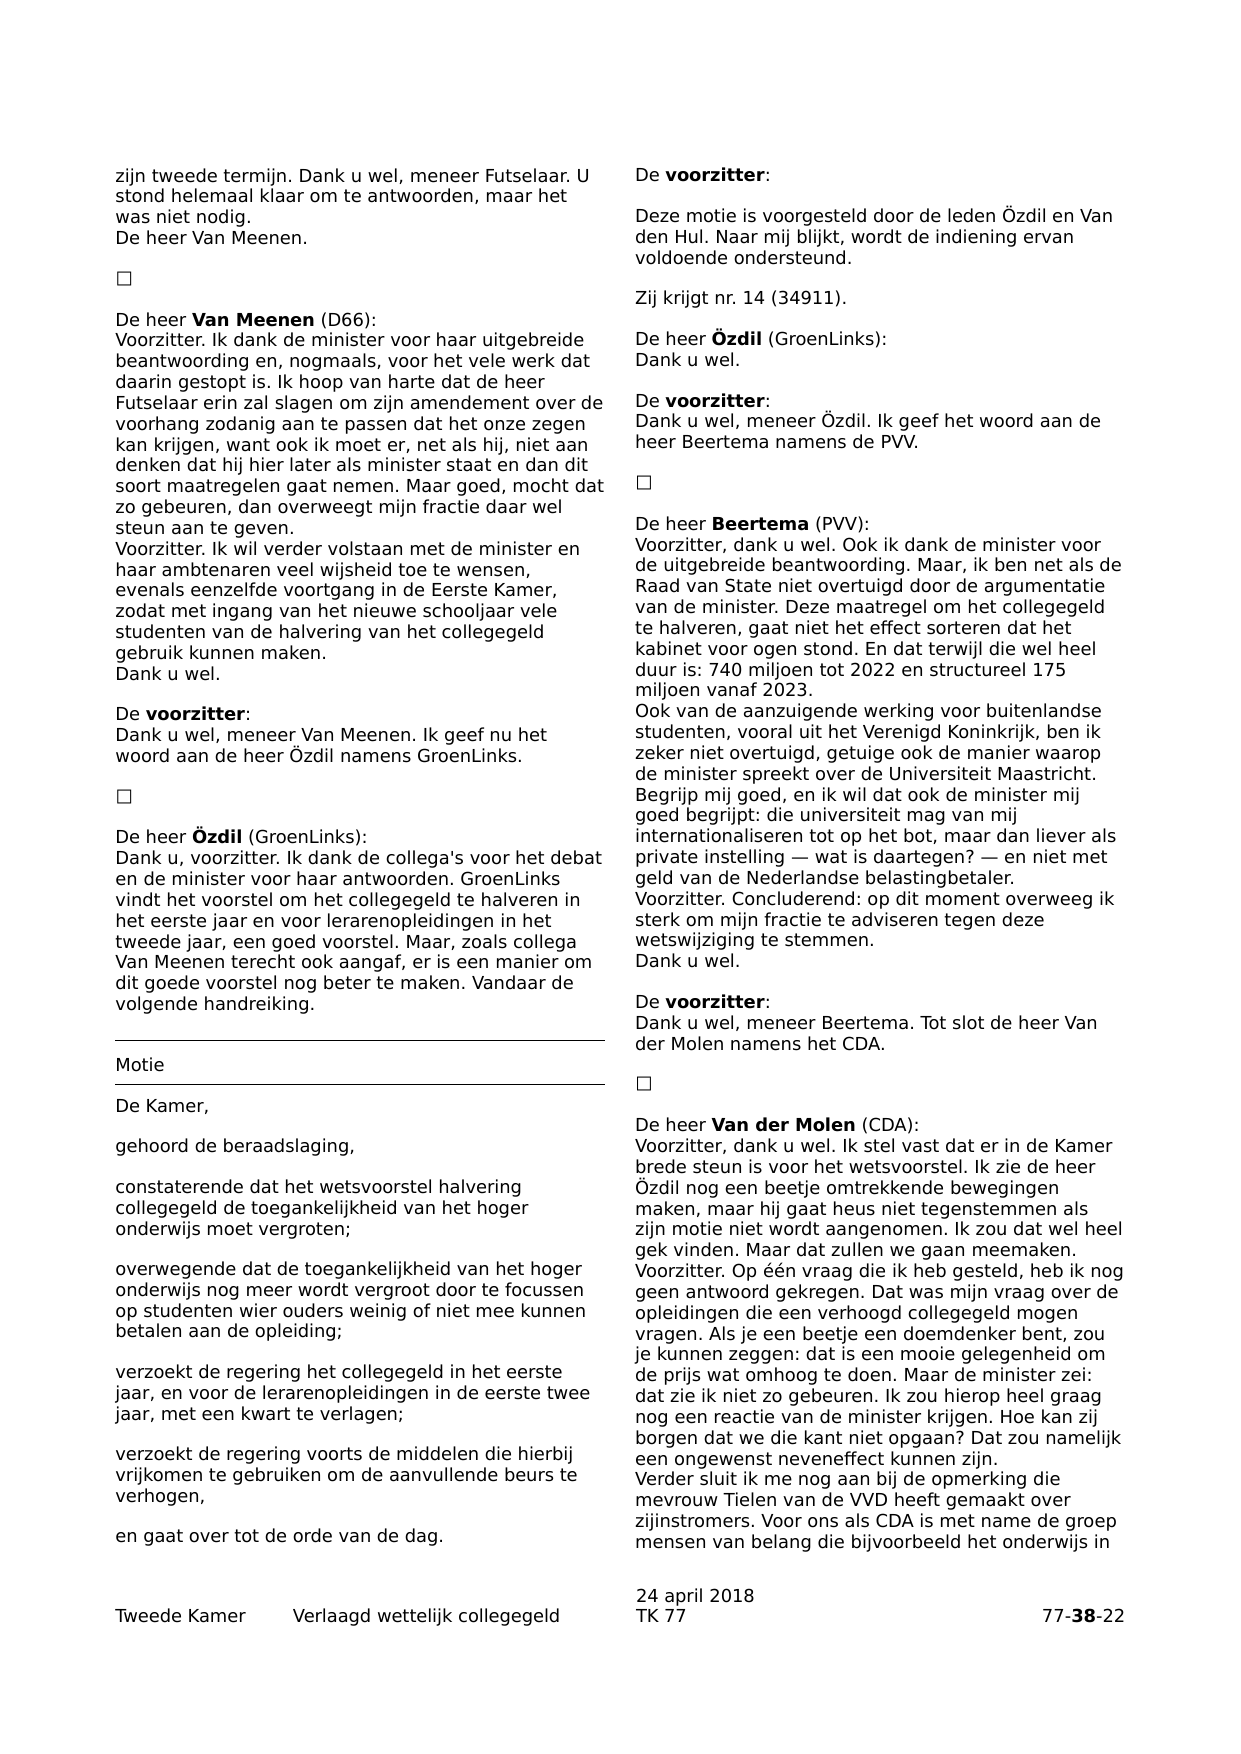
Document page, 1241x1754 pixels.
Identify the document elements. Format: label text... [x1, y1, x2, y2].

text Ook van de aanzuigende werking voor buitenlandse studenten, vooral uit het Verenigd Koninkrijk, ben ik zeker niet overtuigd, getuige ook de manier waarop de minister spreekt over de Universiteit Maastricht. Begrijp mij goed, en ik wil dat ook de minister mij goed begrijpt: die universiteit mag van mij internationaliseren tot op het bot, maar dan liever als private instelling — wat is daartegen? — en niet met geld van de Nederlandse belastingbetaler. [635, 701, 1125, 888]
text Dank u wel, meneer Beertema. Tot slot de heer Van der Molen namens het CDA. [635, 1013, 1125, 1054]
text De Kamer, [115, 1095, 605, 1116]
text De heer Van Meenen (D66): [115, 309, 605, 330]
text Verder sluit ik me nog aan bij de opmerking die mevrouw Tielen van de VVD heeft gemaakt over zijinstromers. Voor ons als CDA is met name de groep mensen van belang die bijvoorbeeld het onderwijs in [635, 1469, 1125, 1552]
text zijn tweede termijn. Dank u wel, meneer Futselaar. U stond helemaal klaar om te antwoorden, maar het was niet nodig. [115, 165, 605, 228]
text ⬜ [115, 269, 605, 289]
text constaterende dat het wetsvoorstel halvering collegegeld de toegankelijkheid van het hoger onderwijs moet vergroten; [115, 1177, 605, 1239]
text Dank u wel. [115, 663, 605, 684]
text De voorzitter: [115, 704, 605, 725]
text Voorzitter. Op één vraag die ik heb gesteld, heb ik nog geen antwoord gekregen. Dat was mijn vraag over de opleidingen die een verhoogd collegegeld mogen vragen. Als je een beetje een doemdenker bent, zou je kunnen zeggen: dat is een mooie gelegenheid om de prijs wat omhoog te doen. Maar de minister zei: dat zie ik niet zo gebeuren. Ik zou hierop heel graag nog een reactie van de minister krijgen. Hoe kan zij borgen dat we die kant niet opgaan? Dat zou namelijk een ongewenst neveneffect kunnen zijn. [635, 1261, 1125, 1469]
text De heer Özdil (GroenLinks): [635, 329, 1125, 350]
text De heer Van der Molen (CDA): [635, 1115, 1125, 1136]
text Dank u wel. [635, 350, 1125, 371]
text Voorzitter. Ik dank de minister voor haar uitgebreide beantwoording en, nogmaals, voor het vele werk dat daarin gestopt is. Ik hoop van harte dat de heer Futselaar erin zal slagen om zijn amendement over de voorhang zodanig aan te passen dat het onze zegen kan krijgen, want ook ik moet er, net als hij, niet aan denken dat hij hier later als minister staat en dan dit soort maatregelen gaat nemen. Maar goed, mocht dat zo gebeuren, dan overweegt mijn fractie daar wel steun aan te geven. [115, 330, 605, 538]
text en gaat over tot de orde van de dag. [115, 1526, 605, 1547]
text Zij krijgt nr. 14 (34911). [635, 288, 1125, 309]
text Dank u wel, meneer Özdil. Ik geef het woord aan de heer Beertema namens de PVV. [635, 411, 1125, 453]
text verzoekt de regering het collegegeld in het eerste jaar, en voor de lerarenopleidingen in de eerste twee jaar, met een kwart te verlagen; [115, 1362, 605, 1424]
text De heer Özdil (GroenLinks): [115, 827, 605, 848]
text Dank u wel. [635, 951, 1125, 972]
text Dank u, voorzitter. Ik dank de collega's voor het debat en de minister voor haar antwoorden. GroenLinks vindt het voorstel om het collegegeld te halveren in het eerste jaar en voor lerarenopleidingen in het tweede jaar, een goed voorstel. Maar, zoals collega Van Meenen terecht ook aangaf, er is een manier om dit goede voorstel nog beter te maken. Vandaar de volgende handreiking. [115, 848, 605, 1015]
text ⬜ [115, 787, 605, 807]
text De voorzitter: [635, 992, 1125, 1013]
text De voorzitter: [635, 165, 1125, 186]
text De heer Van Meenen. [115, 228, 605, 249]
text ⬜ [635, 1074, 1125, 1095]
text gehoord de beraadslaging, [115, 1136, 605, 1157]
text overwegende dat de toegankelijkheid van het hoger onderwijs nog meer wordt vergroot door te focussen op studenten wier ouders weinig of niet mee kunnen betalen aan de opleiding; [115, 1259, 605, 1342]
text Voorzitter, dank u wel. Ook ik dank de minister voor de uitgebreide beantwoording. Maar, ik ben net als de Raad van State niet overtuigd door de argumentatie van de minister. Deze maatregel om het collegegeld te halveren, gaat niet het effect sorteren dat het kabinet voor ogen stond. En dat terwijl die wel heel duur is: 740 miljoen tot 2022 en structureel 175 miljoen vanaf 2023. [635, 534, 1125, 701]
text ⬜ [635, 473, 1125, 494]
text De heer Beertema (PVV): [635, 514, 1125, 534]
text verzoekt de regering voorts de middelen die hierbij vrijkomen te gebruiken om de aanvullende beurs te verhogen, [115, 1444, 605, 1506]
text Voorzitter, dank u wel. Ik stel vast dat er in de Kamer brede steun is voor het wetsvoorstel. Ik zie de heer Özdil nog een beetje omtrekkende bewegingen maken, maar hij gaat heus niet tegenstemmen als zijn motie niet wordt aangenomen. Ik zou dat wel heel gek vinden. Maar dat zullen we gaan meemaken. [635, 1136, 1125, 1261]
text Dank u wel, meneer Van Meenen. Ik geef nu het woord aan de heer Özdil namens GroenLinks. [115, 725, 605, 767]
text Voorzitter. Concluderend: op dit moment overweeg ik sterk om mijn fractie te adviseren tegen deze wetswijziging te stemmen. [635, 888, 1125, 951]
text Voorzitter. Ik wil verder volstaan met de minister en haar ambtenaren veel wijsheid toe te wensen, evenals eenzelfde voortgang in de Eerste Kamer, zodat met ingang van het nieuwe schooljaar vele studenten van de halvering van het collegegeld gebruik kunnen maken. [115, 538, 605, 663]
text De voorzitter: [635, 391, 1125, 411]
text Deze motie is voorgesteld door de leden Özdil en Van den Hul. Naar mij blijkt, wordt de indiening ervan voldoende ondersteund. [635, 206, 1125, 268]
text Motie [115, 1055, 605, 1075]
